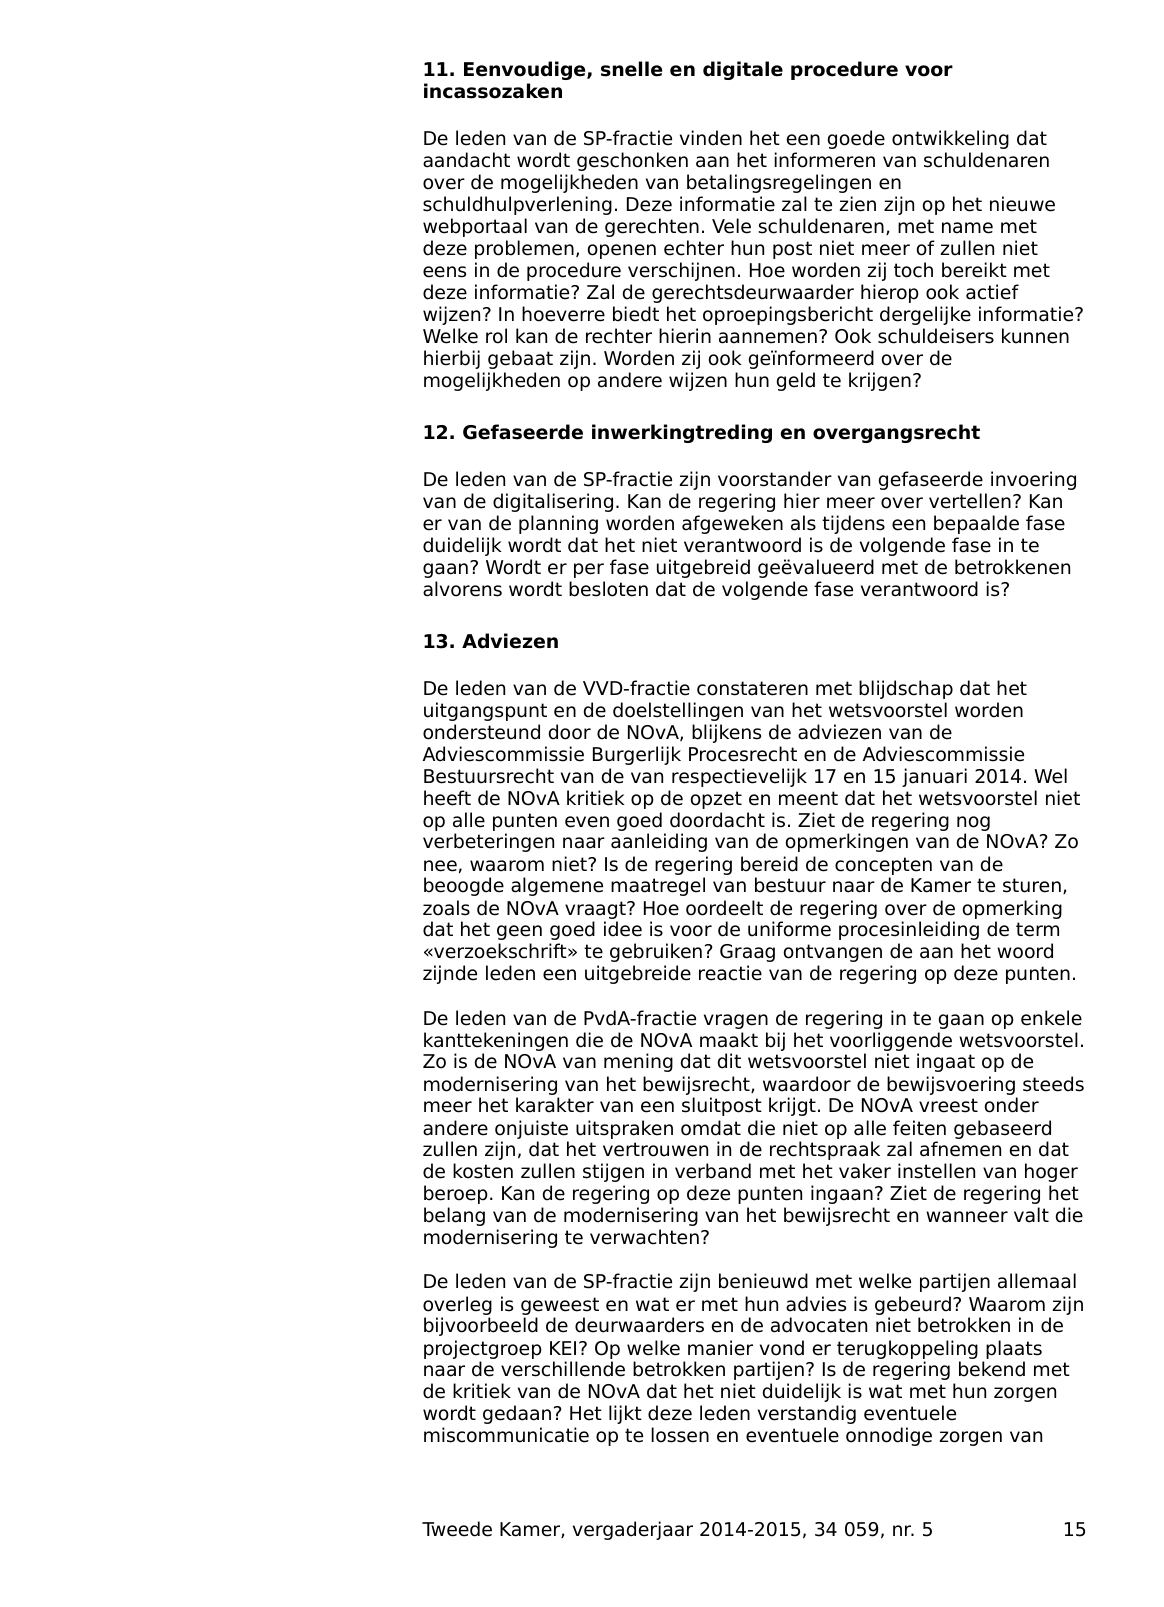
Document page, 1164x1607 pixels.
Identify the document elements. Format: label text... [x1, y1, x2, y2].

text De leden van de VVD-fractie constateren met blijdschap dat het uitgangspunt en de doelstellingen van het wetsvoorstel worden ondersteund door de NOvA, blijkens de adviezen van de Adviescommissie Burgerlijk Procesrecht en de Adviescommissie Bestuursrecht van de van respectievelijk 17 en 15 januari 2014. Wel heeft de NOvA kritiek op de opzet en meent dat het wetsvoorstel niet op alle punten even goed doordacht is. Ziet de regering nog verbeteringen naar aanleiding van de opmerkingen van de NOvA? Zo nee, waarom niet? Is de regering bereid de concepten van de beoogde algemene maatregel van bestuur naar de Kamer te sturen, zoals de NOvA vraagt? Hoe oordeelt de regering over de opmerking dat het geen goed idee is voor de uniforme procesinleiding de term «verzoekschrift» te gebruiken? Graag ontvangen de aan het woord zijnde leden een uitgebreide reactie van de regering op deze punten. [422, 678, 1087, 985]
subtitle 12. Gefaseerde inwerkingtreding en overgangsrecht [422, 422, 1087, 444]
subtitle 11. Eenvoudige, snelle en digitale procedure voor incassozaken [422, 59, 1087, 103]
text De leden van de PvdA-fractie vragen de regering in te gaan op enkele kanttekeningen die de NOvA maakt bij het voorliggende wetsvoorstel. Zo is de NOvA van mening dat dit wetsvoorstel niet ingaat op de modernisering van het bewijsrecht, waardoor de bewijsvoering steeds meer het karakter van een sluitpost krijgt. De NOvA vreest onder andere onjuiste uitspraken omdat die niet op alle feiten gebaseerd zullen zijn, dat het vertrouwen in de rechtspraak zal afnemen en dat de kosten zullen stijgen in verband met het vaker instellen van hoger beroep. Kan de regering op deze punten ingaan? Ziet de regering het belang van de modernisering van het bewijsrecht en wanneer valt die modernisering te verwachten? [422, 1007, 1087, 1249]
text De leden van de SP-fractie zijn benieuwd met welke partijen allemaal overleg is geweest en wat er met hun advies is gebeurd? Waarom zijn bijvoorbeeld de deurwaarders en de advocaten niet betrokken in de projectgroep KEI? Op welke manier vond er terugkoppeling plaats naar de verschillende betrokken partijen? Is de regering bekend met de kritiek van de NOvA dat het niet duidelijk is wat met hun zorgen wordt gedaan? Het lijkt deze leden verstandig eventuele miscommunicatie op te lossen en eventuele onnodige zorgen van [422, 1271, 1087, 1447]
text De leden van de SP-fractie zijn voorstander van gefaseerde invoering van de digitalisering. Kan de regering hier meer over vertellen? Kan er van de planning worden afgeweken als tijdens een bepaalde fase duidelijk wordt dat het niet verantwoord is de volgende fase in te gaan? Wordt er per fase uitgebreid geëvalueerd met de betrokkenen alvorens wordt besloten dat de volgende fase verantwoord is? [422, 469, 1087, 601]
text De leden van de SP-fractie vinden het een goede ontwikkeling dat aandacht wordt geschonken aan het informeren van schuldenaren over de mogelijkheden van betalingsregelingen en schuldhulpverlening. Deze informatie zal te zien zijn op het nieuwe webportaal van de gerechten. Vele schuldenaren, met name met deze problemen, openen echter hun post niet meer of zullen niet eens in de procedure verschijnen. Hoe worden zij toch bereikt met deze informatie? Zal de gerechtsdeurwaarder hierop ook actief wijzen? In hoeverre biedt het oproepingsbericht dergelijke informatie? Welke rol kan de rechter hierin aannemen? Ook schuldeisers kunnen hierbij gebaat zijn. Worden zij ook geïnformeerd over de mogelijkheden op andere wijzen hun geld te krijgen? [422, 128, 1087, 392]
subtitle 13. Adviezen [422, 631, 1087, 653]
